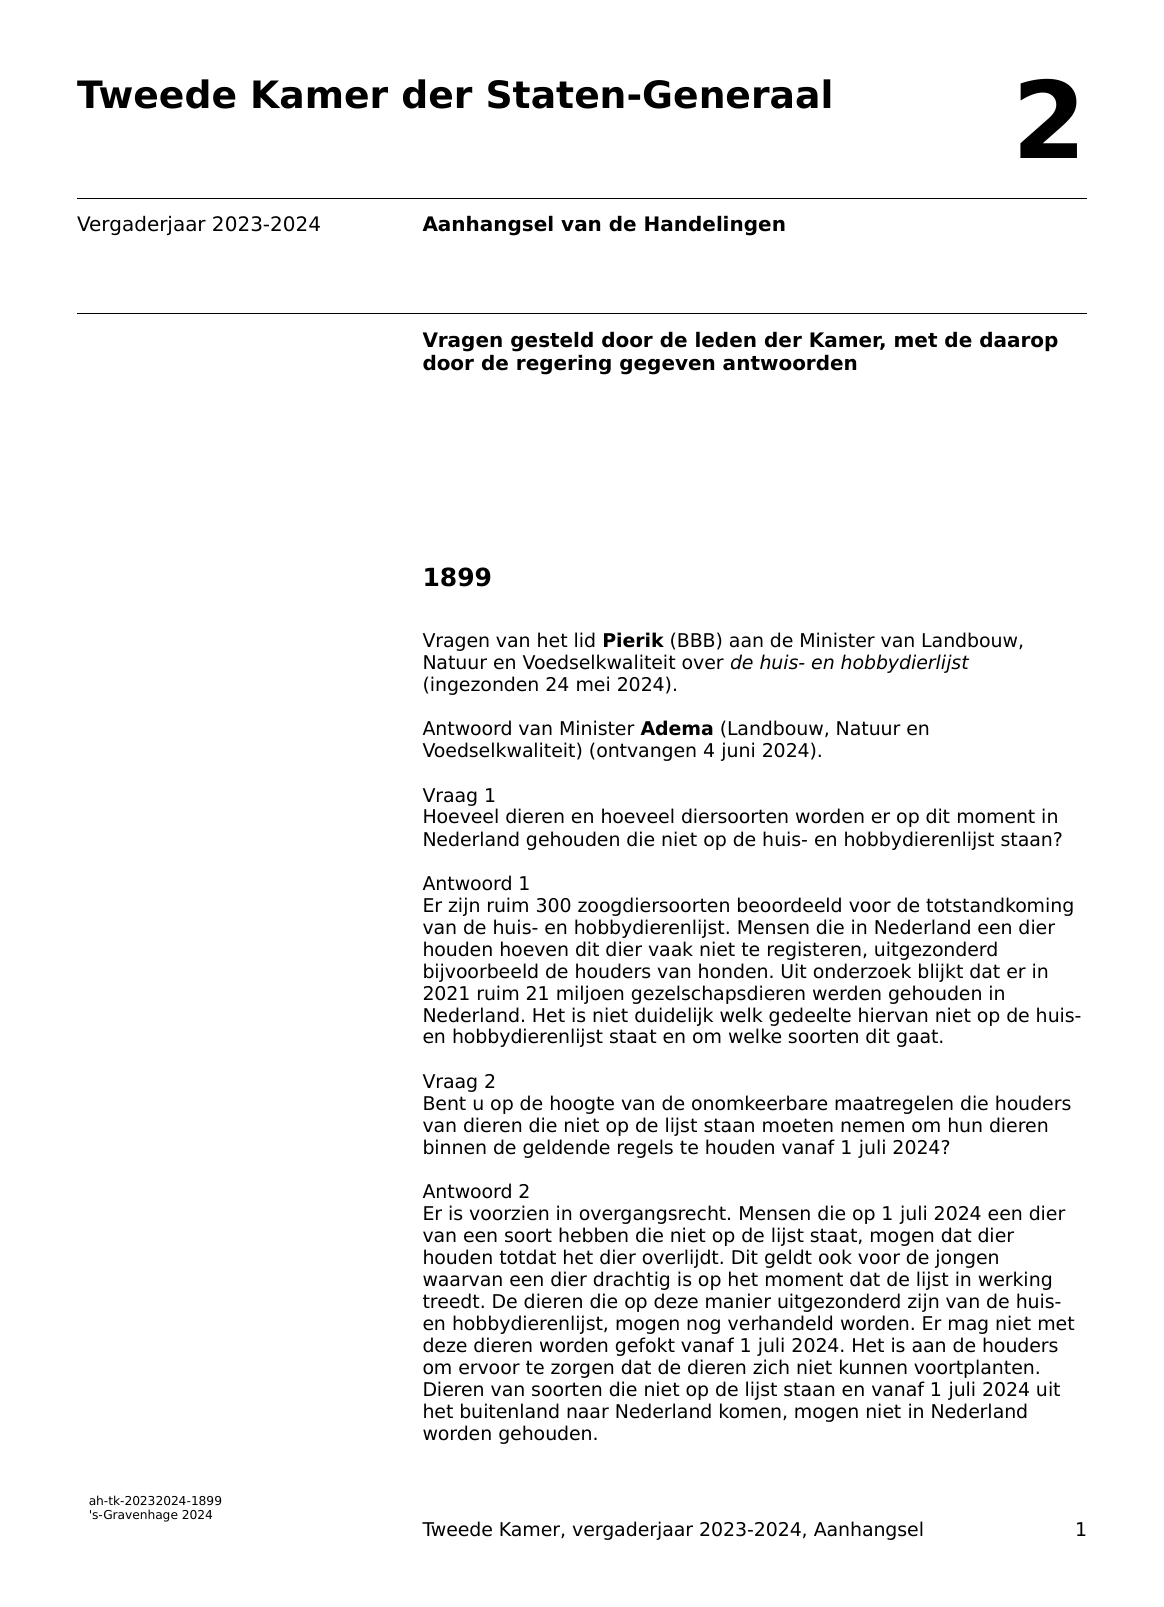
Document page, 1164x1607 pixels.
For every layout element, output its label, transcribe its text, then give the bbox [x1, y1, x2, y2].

table_header 2 [886, 59, 1087, 198]
text Vraag 1 [422, 784, 1087, 806]
text Er zijn ruim 300 zoogdiersoorten beoordeeld voor de totstandkoming van de huis- en hobbydierenlijst. Mensen die in Nederland een dier houden hoeven dit dier vaak niet te registeren, uitgezonderd bijvoorbeeld de houders van honden. Uit onderzoek blijkt dat er in 2021 ruim 21 miljoen gezelschapsdieren werden gehouden in Nederland. Het is niet duidelijk welk gedeelte hiervan niet op de huis- en hobbydierenlijst staat en om welke soorten dit gaat. [422, 894, 1087, 1048]
table_cell Vragen gesteld door de leden der Kamer, met de daarop door de regering gegeven antwoorden [422, 314, 1087, 375]
text Er is voorzien in overgangsrecht. Mensen die op 1 juli 2024 een dier van een soort hebben die niet op de lijst staat, mogen dat dier houden totdat het dier overlijdt. Dit geldt ook voor de jongen waarvan een dier drachtig is op het moment dat de lijst in werking treedt. De dieren die op deze manier uitgezonderd zijn van de huis- en hobbydierenlijst, mogen nog verhandeld worden. Er mag niet met deze dieren worden gefokt vanaf 1 juli 2024. Het is aan de houders om ervoor te zorgen dat de dieren zich niet kunnen voortplanten. Dieren van soorten die niet op de lijst staan en vanaf 1 juli 2024 uit het buitenland naar Nederland komen, mogen niet in Nederland worden gehouden. [422, 1203, 1087, 1444]
text 1899 [422, 563, 1087, 592]
text Antwoord 1 [422, 873, 1087, 894]
text Antwoord 2 [422, 1181, 1087, 1203]
text Hoeveel dieren en hoeveel diersoorten worden er op dit moment in Nederland gehouden die niet op de huis- en hobbydierenlijst staan? [422, 806, 1087, 850]
table_cell [77, 314, 422, 375]
table_header Tweede Kamer der Staten-Generaal [77, 59, 886, 198]
table_cell Aanhangsel van de Handelingen [422, 199, 1087, 313]
table_cell Vergaderjaar 2023-2024 [77, 199, 422, 313]
text Antwoord van Minister Adema (Landbouw, Natuur en Voedselkwaliteit) (ontvangen 4 juni 2024). [422, 718, 1087, 762]
text Vragen van het lid Pierik (BBB) aan de Minister van Landbouw, Natuur en Voedselkwaliteit over de huis- en hobbydierlijst (ingezonden 24 mei 2024). [422, 630, 1087, 696]
text ah-tk-20232024-1899 [88, 1494, 323, 1508]
text Vraag 2 [422, 1071, 1087, 1093]
text 's-Gravenhage 2024 [88, 1508, 323, 1522]
text Bent u op de hoogte van de onomkeerbare maatregelen die houders van dieren die niet op de lijst staan moeten nemen om hun dieren binnen de geldende regels te houden vanaf 1 juli 2024? [422, 1093, 1087, 1158]
